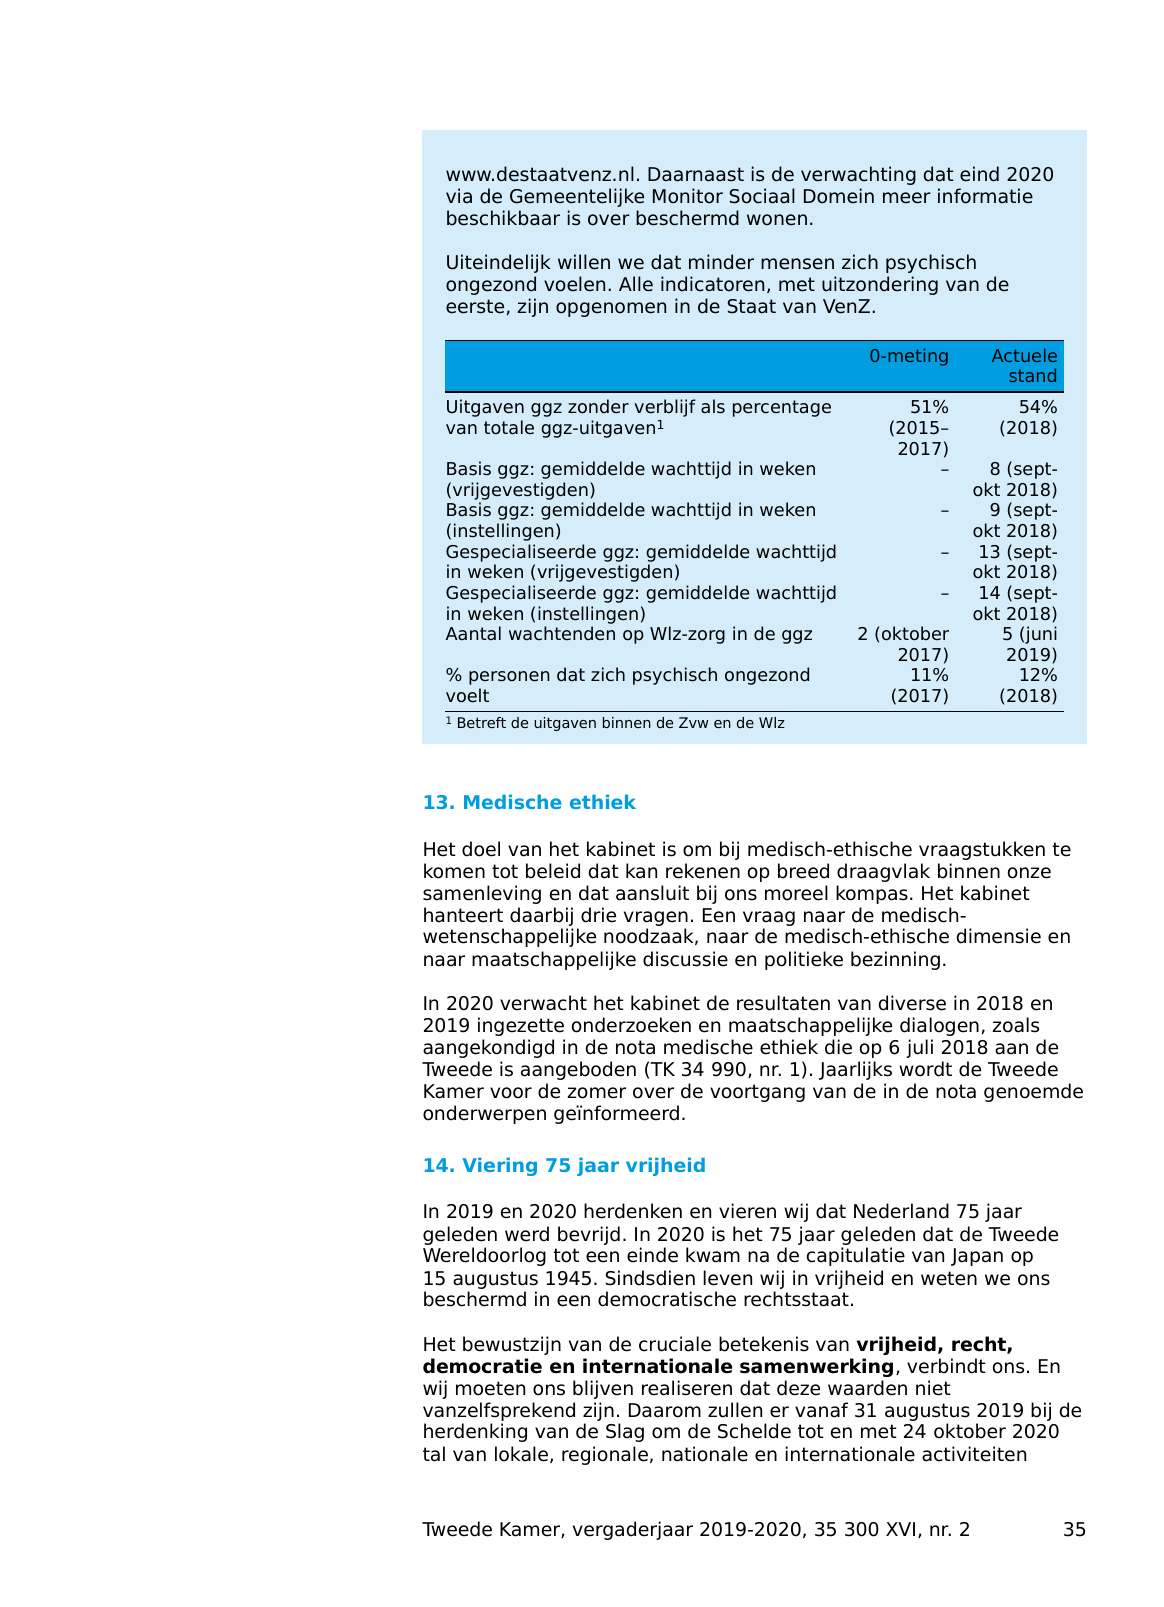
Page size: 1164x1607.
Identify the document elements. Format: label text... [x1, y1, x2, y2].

table_cell 54% (2018) [955, 393, 1064, 459]
table_cell 9 (sept-okt 2018) [955, 500, 1064, 542]
table_cell 14 (sept-okt 2018) [955, 583, 1064, 624]
table_cell 2 (oktober 2017) [846, 624, 955, 665]
table_cell Gespecialiseerde ggz: gemiddelde wachttijd in weken (instellingen) [445, 583, 846, 624]
text In 2019 en 2020 herdenken en vieren wij dat Nederland 75 jaar geleden werd bevrijd. In 2020 is het 75 jaar geleden dat de Tweede Wereldoorlog tot een einde kwam na de capitulatie van Japan op 15 augustus 1945. Sindsdien leven wij in vrijheid en weten we ons beschermd in een democratische rechtsstaat. [422, 1201, 1087, 1311]
table_header [445, 341, 846, 391]
table_cell 8 (sept-okt 2018) [955, 459, 1064, 500]
table_header Actuele stand [955, 341, 1064, 391]
table_cell 5 (juni 2019) [955, 624, 1064, 665]
table_cell – [846, 583, 955, 624]
table_cell Aantal wachtenden op Wlz-zorg in de ggz [445, 624, 846, 665]
text Het bewustzijn van de cruciale betekenis van vrijheid, recht, democratie en internationale samenwerking, verbindt ons. En wij moeten ons blijven realiseren dat deze waarden niet vanzelfsprekend zijn. Daarom zullen er vanaf 31 augustus 2019 bij de herdenking van de Slag om de Schelde tot en met 24 oktober 2020 tal van lokale, regionale, nationale en internationale activiteiten [422, 1333, 1087, 1465]
table_cell % personen dat zich psychisch ongezond voelt [445, 665, 846, 711]
table_cell – [846, 542, 955, 583]
table_cell – [846, 459, 955, 500]
table_cell 1 Betreft de uitgaven binnen de Zvw en de Wlz [445, 712, 1064, 732]
table_cell 12% (2018) [955, 665, 1064, 711]
subtitle 14. Viering 75 jaar vrijheid [422, 1154, 1087, 1176]
table_header 0-meting [846, 341, 955, 391]
table_cell Uitgaven ggz zonder verblijf als percentage van totale ggz-uitgaven1 [445, 393, 846, 459]
subtitle 13. Medische ethiek [422, 792, 1087, 813]
table_cell 51% (2015–2017) [846, 393, 955, 459]
table_cell 11% (2017) [846, 665, 955, 711]
text In 2020 verwacht het kabinet de resultaten van diverse in 2018 en 2019 ingezette onderzoeken en maatschappelijke dialogen, zoals aangekondigd in de nota medische ethiek die op 6 juli 2018 aan de Tweede is aangeboden (TK 34 990, nr. 1). Jaarlijks wordt de Tweede Kamer voor de zomer over de voortgang van de in de nota genoemde onderwerpen geïnformeerd. [422, 993, 1087, 1124]
table_header www.destaatvenz.nl. Daarnaast is de verwachting dat eind 2020 via de Gemeentelijke Monitor Sociaal Domein meer informatie beschikbaar is over beschermd wonen. Uiteindelijk willen we dat minder mensen zich psychisch ongezond voelen. Alle indicatoren, met uitzondering van de eerste, zijn opgenomen in de Staat van VenZ. [422, 130, 1087, 744]
text Het doel van het kabinet is om bij medisch-ethische vraagstukken te komen tot beleid dat kan rekenen op breed draagvlak binnen onze samenleving en dat aansluit bij ons moreel kompas. Het kabinet hanteert daarbij drie vragen. Een vraag naar de medisch-wetenschappelijke noodzaak, naar de medisch-ethische dimensie en naar maatschappelijke discussie en politieke bezinning. [422, 838, 1087, 970]
table_cell Basis ggz: gemiddelde wachttijd in weken (instellingen) [445, 500, 846, 542]
table_cell Gespecialiseerde ggz: gemiddelde wachttijd in weken (vrijgevestigden) [445, 542, 846, 583]
table_cell – [846, 500, 955, 542]
table_cell Basis ggz: gemiddelde wachttijd in weken (vrijgevestigden) [445, 459, 846, 500]
table_cell 13 (sept-okt 2018) [955, 542, 1064, 583]
